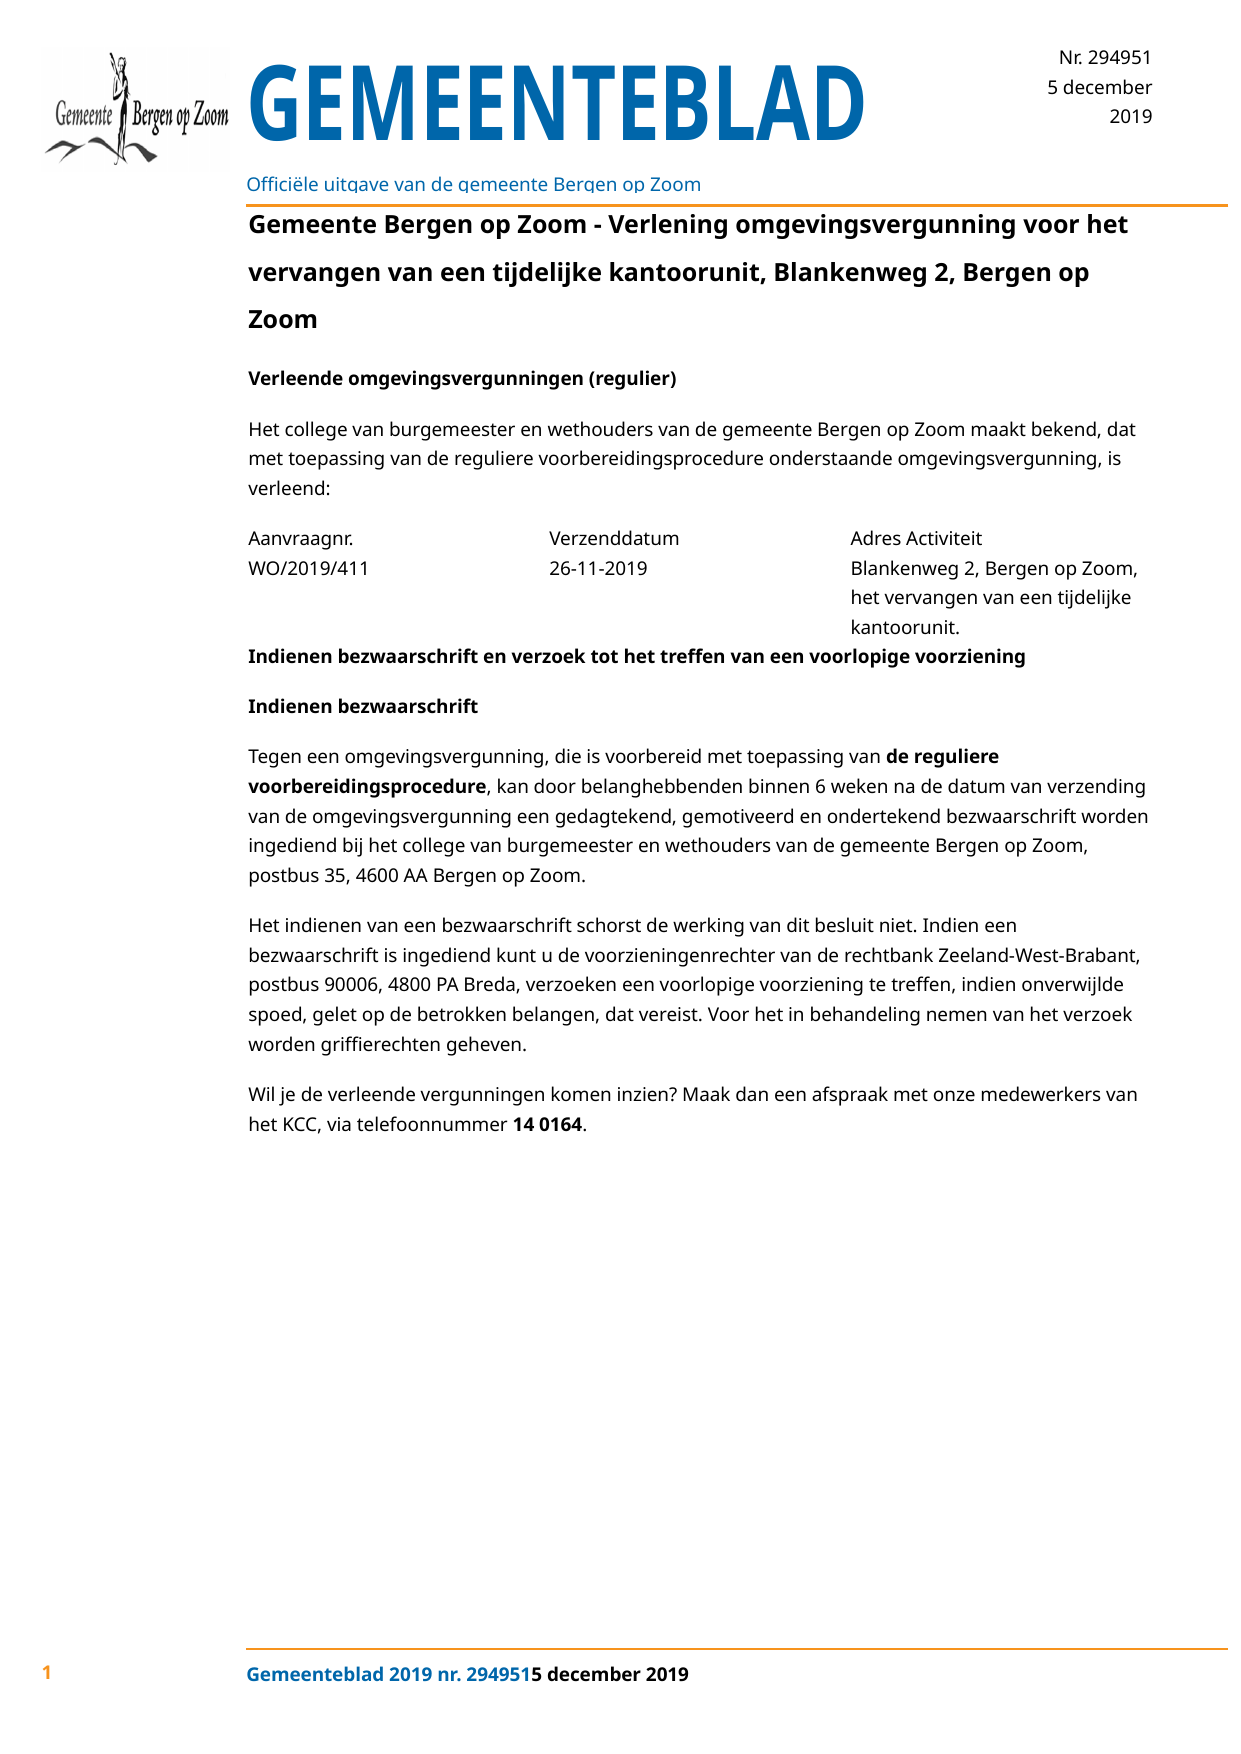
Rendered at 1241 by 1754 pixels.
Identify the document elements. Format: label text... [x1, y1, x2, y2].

table_header WO/2019/411 [248, 555, 549, 639]
table_header Verzenddatum [549, 526, 850, 551]
text Indienen bezwaarschrift [248, 693, 1152, 719]
table_header Blankenweg 2, Bergen op Zoom, het vervangen van een tijdelijke kantoorunit. [850, 555, 1152, 639]
text Tegen een omgevingsvergunning, die is voorbereid met toepassing van de reguliere voorbereidingsprocedure, kan door belanghebbenden binnen 6 weken na de datum van verzending van de omgevingsvergunning een gedagtekend, gemotiveerd en ondertekend bezwaarschrift worden ingediend bij het college van burgemeester en wethouders van de gemeente Bergen op Zoom, postbus 35, 4600 AA Bergen op Zoom. [248, 744, 1152, 888]
text Verleende omgevingsvergunningen (regulier) [248, 366, 1152, 391]
picture [41, 47, 231, 172]
table_header Aanvraagnr. [248, 526, 549, 551]
text Gemeente Bergen op Zoom - Verlening omgevingsvergunning voor het vervangen van een tijdelijke kantoorunit, Blankenweg 2, Bergen op Zoom [248, 207, 1152, 336]
text Het indienen van een bezwaarschrift schorst de werking van dit besluit niet. Indien een bezwaarschrift is ingediend kunt u de voorzieningenrechter van de rechtbank Zeeland-West-Brabant, postbus 90006, 4800 PA Breda, verzoeken een voorlopige voorziening te treffen, indien onverwijlde spoed, gelet op de betrokken belangen, dat vereist. Voor het in behandeling nemen van het verzoek worden griffierechten geheven. [248, 912, 1152, 1056]
text Indienen bezwaarschrift en verzoek tot het treffen van een voorlopige voorziening [248, 643, 1152, 668]
table_header Adres Activiteit [850, 526, 1152, 551]
text Wil je de verleende vergunningen komen inzien? Maak dan een afspraak met onze medewerkers van het KCC, via telefoonnummer 14 0164. [248, 1081, 1152, 1136]
text Het college van burgemeester en wethouders van de gemeente Bergen op Zoom maakt bekend, dat met toepassing van de reguliere voorbereidingsprocedure onderstaande omgevingsvergunning, is verleend: [248, 416, 1152, 501]
table_header 26-11-2019 [549, 555, 850, 639]
